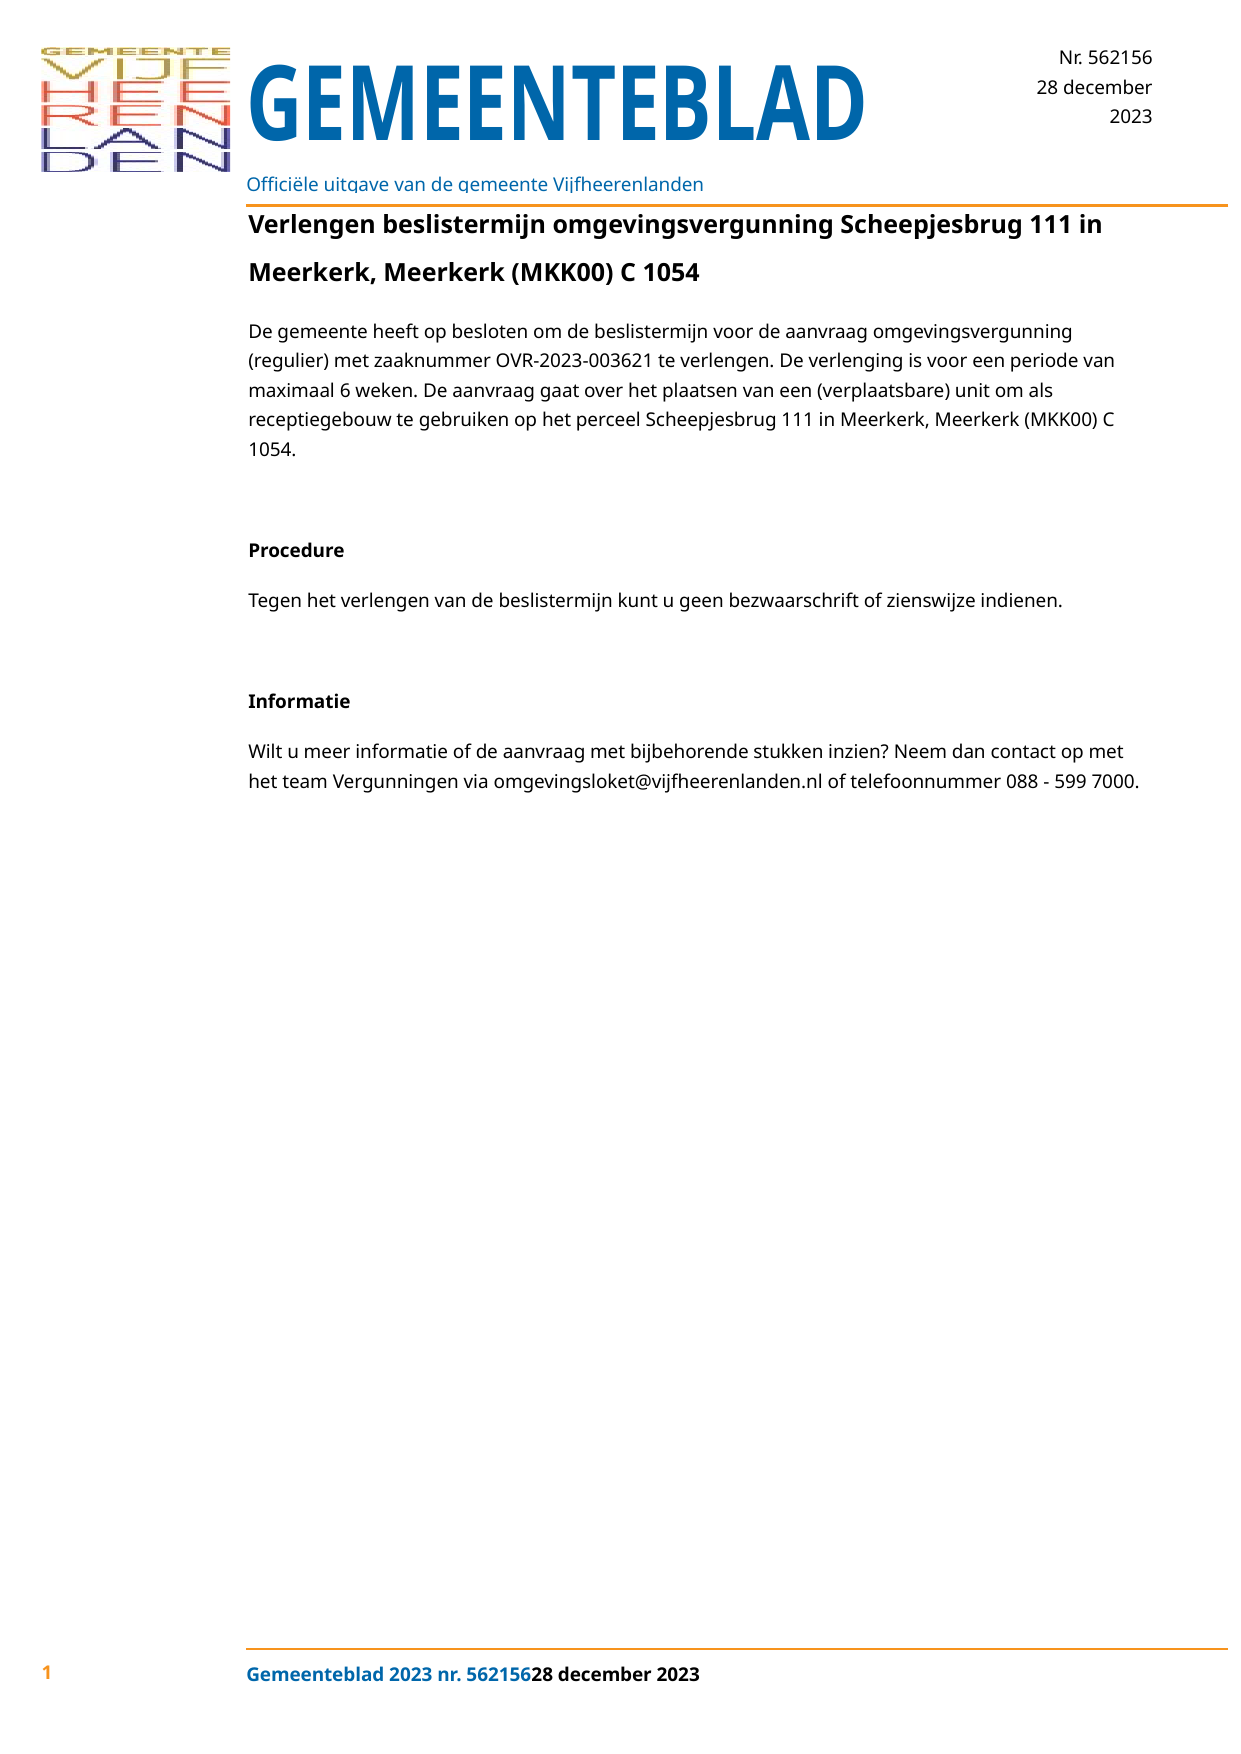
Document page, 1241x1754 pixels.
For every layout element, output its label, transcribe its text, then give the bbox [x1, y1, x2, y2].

text Procedure [248, 537, 1152, 563]
text Tegen het verlengen van de beslistermijn kunt u geen bezwaarschrift of zienswijze indienen. [248, 587, 1152, 613]
text De gemeente heeft op besloten om de beslistermijn voor de aanvraag omgevingsvergunning (regulier) met zaaknummer OVR-2023-003621 te verlengen. De verlenging is voor een periode van maximaal 6 weken. De aanvraag gaat over het plaatsen van een (verplaatsbare) unit om als receptiegebouw te gebruiken op het perceel Scheepjesbrug 111 in Meerkerk, Meerkerk (MKK00) C 1054. [248, 318, 1152, 462]
picture [41, 47, 231, 172]
text Wilt u meer informatie of de aanvraag met bijbehorende stukken inzien? Neem dan contact op met het team Vergunningen via omgevingsloket@vijfheerenlanden.nl of telefoonnummer 088 - 599 7000. [248, 739, 1152, 794]
text Informatie [248, 688, 1152, 714]
text Verlengen beslistermijn omgevingsvergunning Scheepjesbrug 111 in Meerkerk, Meerkerk (MKK00) C 1054 [248, 207, 1152, 288]
